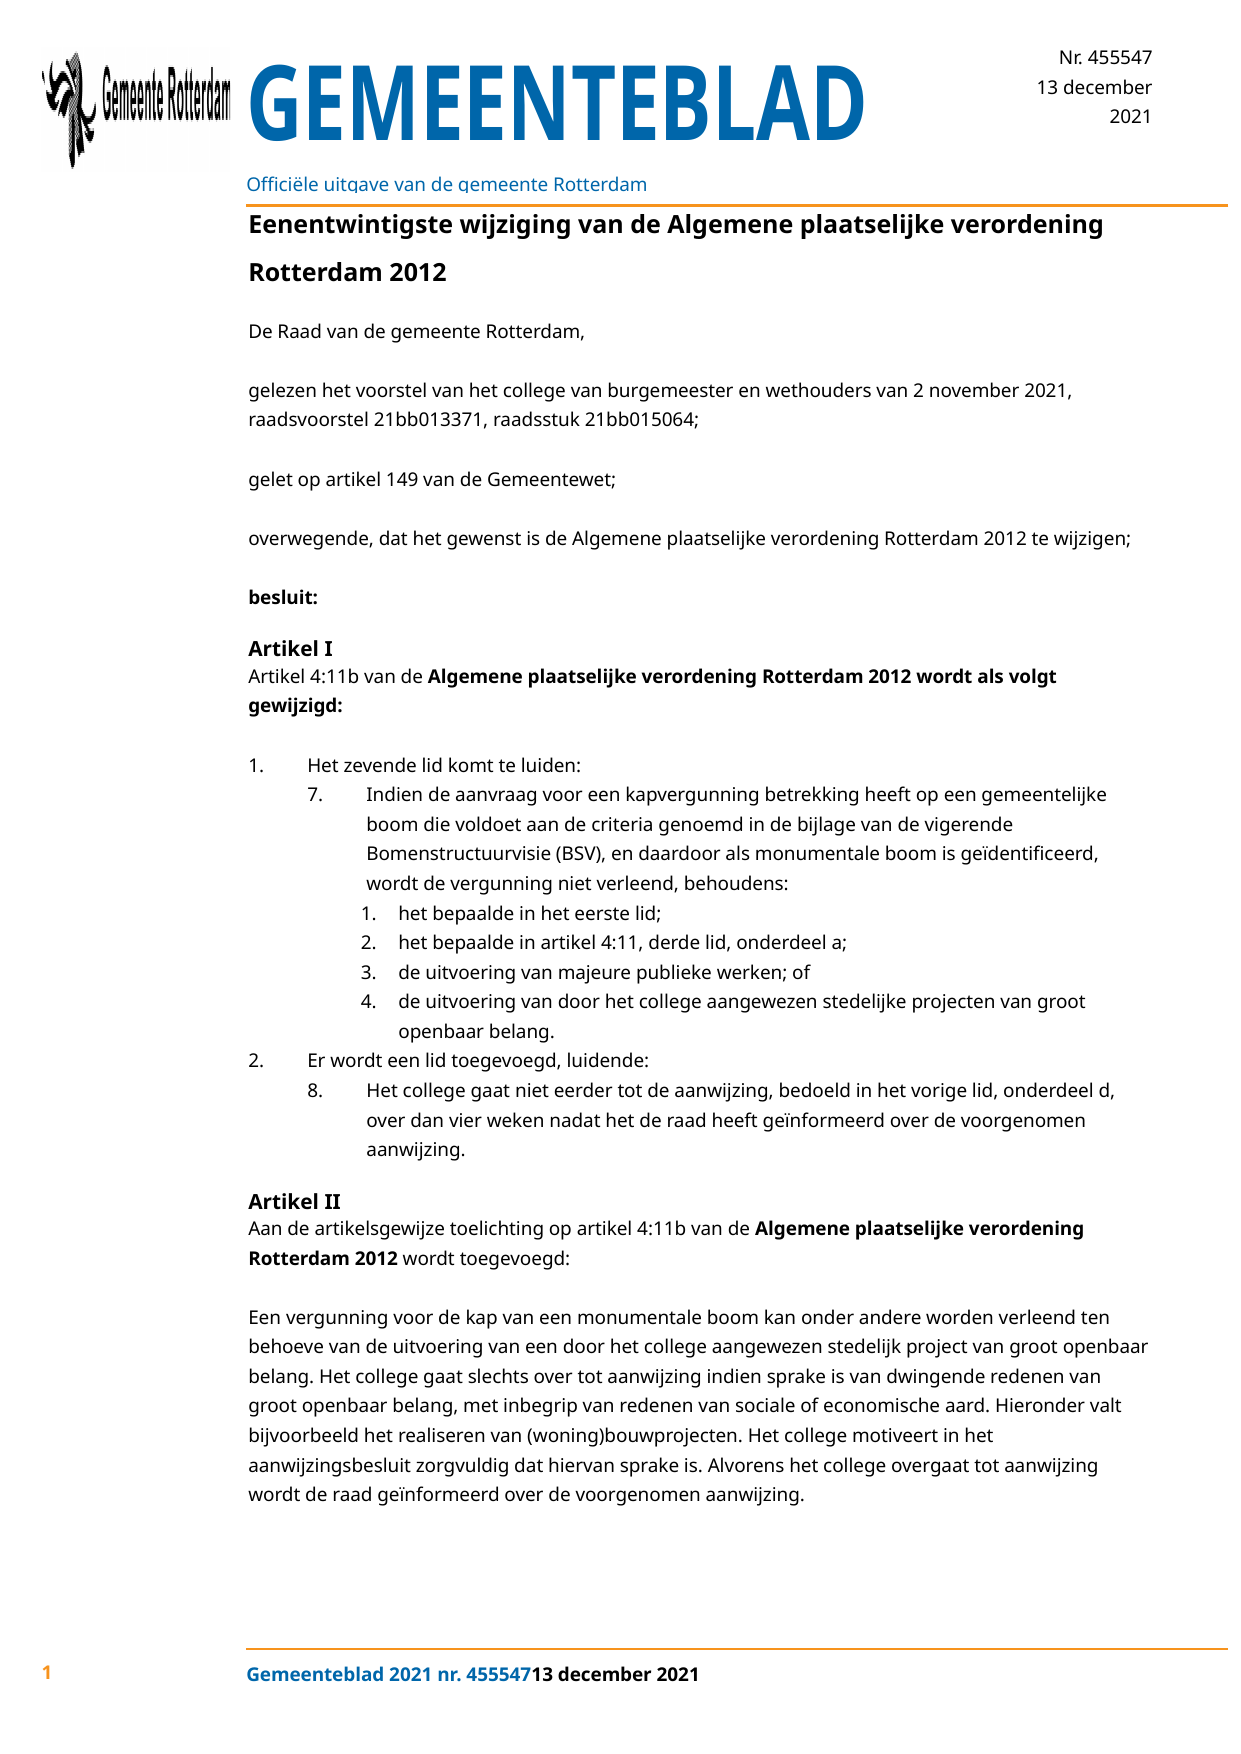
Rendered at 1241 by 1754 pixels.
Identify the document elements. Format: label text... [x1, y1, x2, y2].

text De Raad van de gemeente Rotterdam, [248, 318, 1152, 344]
list het bepaalde in artikel 4:11, derde lid, onderdeel a; [361, 929, 1152, 955]
text Aan de artikelsgewijze toelichting op artikel 4:11b van de Algemene plaatselijke verordening Rotterdam 2012 wordt toegevoegd: [248, 1215, 1152, 1271]
list Het college gaat niet eerder tot de aanwijzing, bedoeld in het vorige lid, onderdeel d, over dan vier weken nadat het de raad heeft geïnformeerd over de voorgenomen aanwijzing. [307, 1077, 1152, 1162]
picture [41, 47, 231, 172]
text Een vergunning voor de kap van een monumentale boom kan onder andere worden verleend ten behoeve van de uitvoering van een door het college aangewezen stedelijk project van groot openbaar belang. Het college gaat slechts over tot aanwijzing indien sprake is van dwingende redenen van groot openbaar belang, met inbegrip van redenen van sociale of economische aard. Hieronder valt bijvoorbeeld het realiseren van (woning)bouwprojecten. Het college motiveert in het aanwijzingsbesluit zorgvuldig dat hiervan sprake is. Alvorens het college overgaat tot aanwijzing wordt de raad geïnformeerd over de voorgenomen aanwijzing. [248, 1304, 1152, 1507]
list Het zevende lid komt te luiden: [248, 752, 1152, 777]
list Er wordt een lid toegevoegd, luidende: [248, 1048, 1152, 1073]
list de uitvoering van majeure publieke werken; of [361, 959, 1152, 984]
text Artikel 4:11b van de Algemene plaatselijke verordening Rotterdam 2012 wordt als volgt gewijzigd: [248, 663, 1152, 718]
list Indien de aanvraag voor een kapvergunning betrekking heeft op een gemeentelijke boom die voldoet aan de criteria genoemd in de bijlage van de vigerende Bomenstructuurvisie (BSV), en daardoor als monumentale boom is geïdentificeerd, wordt de vergunning niet verleend, behoudens: [307, 781, 1152, 896]
text Eenentwintigste wijziging van de Algemene plaatselijke verordening Rotterdam 2012 [248, 207, 1152, 288]
text gelezen het voorstel van het college van burgemeester en wethouders van 2 november 2021, raadsvoorstel 21bb013371, raadsstuk 21bb015064; [248, 377, 1152, 432]
text overwegende, dat het gewenst is de Algemene plaatselijke verordening Rotterdam 2012 te wijzigen; [248, 525, 1152, 551]
list het bepaalde in het eerste lid; [361, 900, 1152, 925]
text besluit: [248, 584, 1152, 610]
text Artikel I [248, 634, 1152, 663]
list de uitvoering van door het college aangewezen stedelijke projecten van groot openbaar belang. [361, 988, 1152, 1044]
text gelet op artikel 149 van de Gemeentewet; [248, 466, 1152, 492]
text Artikel II [248, 1187, 1152, 1215]
